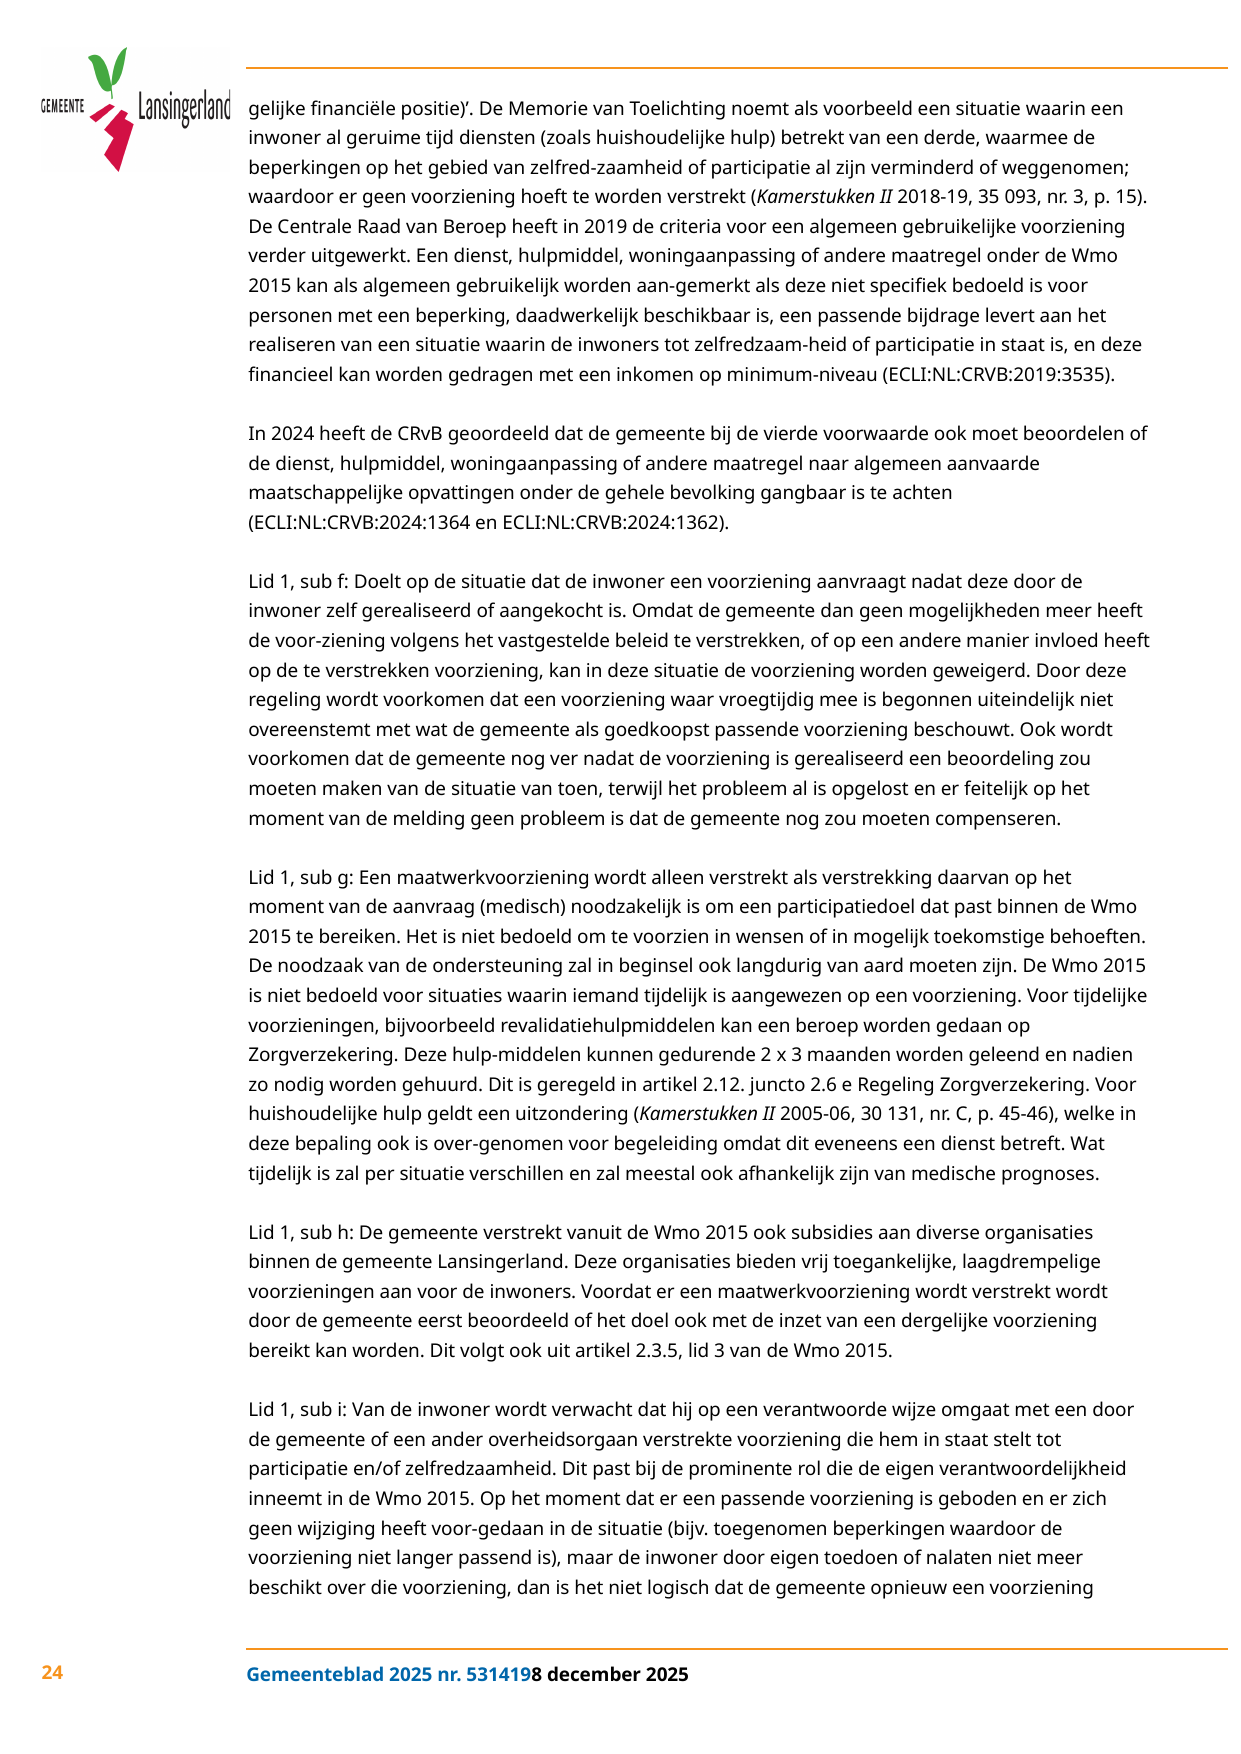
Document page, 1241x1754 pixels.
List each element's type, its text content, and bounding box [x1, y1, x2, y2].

text Lid 1, sub h: De gemeente verstrekt vanuit de Wmo 2015 ook subsidies aan diverse organisaties binnen de gemeente Lansingerland. Deze organisaties bieden vrij toegankelijke, laagdrempelige voorzieningen aan voor de inwoners. Voordat er een maatwerkvoorziening wordt verstrekt wordt door de gemeente eerst beoordeeld of het doel ook met de inzet van een dergelijke voorziening bereikt kan worden. Dit volgt ook uit artikel 2.3.5, lid 3 van de Wmo 2015. [248, 1219, 1152, 1363]
text gelijke financiële positie)’. De Memorie van Toelichting noemt als voorbeeld een situatie waarin een inwoner al geruime tijd diensten (zoals huishoudelijke hulp) betrekt van een derde, waarmee de beperkingen op het gebied van zelfred-zaamheid of participatie al zijn verminderd of weggenomen; waardoor er geen voorziening hoeft te worden verstrekt (Kamerstukken II 2018-19, 35 093, nr. 3, p. 15). De Centrale Raad van Beroep heeft in 2019 de criteria voor een algemeen gebruikelijke voorziening verder uitgewerkt. Een dienst, hulpmiddel, woningaanpassing of andere maatregel onder de Wmo 2015 kan als algemeen gebruikelijk worden aan-gemerkt als deze niet specifiek bedoeld is voor personen met een beperking, daadwerkelijk beschikbaar is, een passende bijdrage levert aan het realiseren van een situatie waarin de inwoners tot zelfredzaam-heid of participatie in staat is, en deze financieel kan worden gedragen met een inkomen op minimum-niveau (ECLI:NL:CRVB:2019:3535). [248, 95, 1152, 387]
text Lid 1, sub g: Een maatwerkvoorziening wordt alleen verstrekt als verstrekking daarvan op het moment van de aanvraag (medisch) noodzakelijk is om een participatiedoel dat past binnen de Wmo 2015 te bereiken. Het is niet bedoeld om te voorzien in wensen of in mogelijk toekomstige behoeften. De noodzaak van de ondersteuning zal in beginsel ook langdurig van aard moeten zijn. De Wmo 2015 is niet bedoeld voor situaties waarin iemand tijdelijk is aangewezen op een voorziening. Voor tijdelijke voorzieningen, bijvoorbeeld revalidatiehulpmiddelen kan een beroep worden gedaan op Zorgverzekering. Deze hulp-middelen kunnen gedurende 2 x 3 maanden worden geleend en nadien zo nodig worden gehuurd. Dit is geregeld in artikel 2.12. juncto 2.6 e Regeling Zorgverzekering. Voor huishoudelijke hulp geldt een uitzondering (Kamerstukken II 2005-06, 30 131, nr. C, p. 45-46), welke in deze bepaling ook is over-genomen voor begeleiding omdat dit eveneens een dienst betreft. Wat tijdelijk is zal per situatie verschillen en zal meestal ook afhankelijk zijn van medische prognoses. [248, 864, 1152, 1186]
text Lid 1, sub i: Van de inwoner wordt verwacht dat hij op een verantwoorde wijze omgaat met een door de gemeente of een ander overheidsorgaan verstrekte voorziening die hem in staat stelt tot participatie en/of zelfredzaamheid. Dit past bij de prominente rol die de eigen verantwoordelijkheid inneemt in de Wmo 2015. Op het moment dat er een passende voorziening is geboden en er zich geen wijziging heeft voor-gedaan in de situatie (bijv. toegenomen beperkingen waardoor de voorziening niet langer passend is), maar de inwoner door eigen toedoen of nalaten niet meer beschikt over die voorziening, dan is het niet logisch dat de gemeente opnieuw een voorziening [248, 1396, 1152, 1600]
text Lid 1, sub f: Doelt op de situatie dat de inwoner een voorziening aanvraagt nadat deze door de inwoner zelf gerealiseerd of aangekocht is. Omdat de gemeente dan geen mogelijkheden meer heeft de voor-ziening volgens het vastgestelde beleid te verstrekken, of op een andere manier invloed heeft op de te verstrekken voorziening, kan in deze situatie de voorziening worden geweigerd. Door deze regeling wordt voorkomen dat een voorziening waar vroegtijdig mee is begonnen uiteindelijk niet overeenstemt met wat de gemeente als goedkoopst passende voorziening beschouwt. Ook wordt voorkomen dat de gemeente nog ver nadat de voorziening is gerealiseerd een beoordeling zou moeten maken van de situatie van toen, terwijl het probleem al is opgelost en er feitelijk op het moment van de melding geen probleem is dat de gemeente nog zou moeten compenseren. [248, 568, 1152, 831]
picture [41, 47, 231, 172]
text In 2024 heeft de CRvB geoordeeld dat de gemeente bij de vierde voorwaarde ook moet beoordelen of de dienst, hulpmiddel, woningaanpassing of andere maatregel naar algemeen aanvaarde maatschappelijke opvattingen onder de gehele bevolking gangbaar is te achten (ECLI:NL:CRVB:2024:1364 en ECLI:NL:CRVB:2024:1362). [248, 420, 1152, 535]
